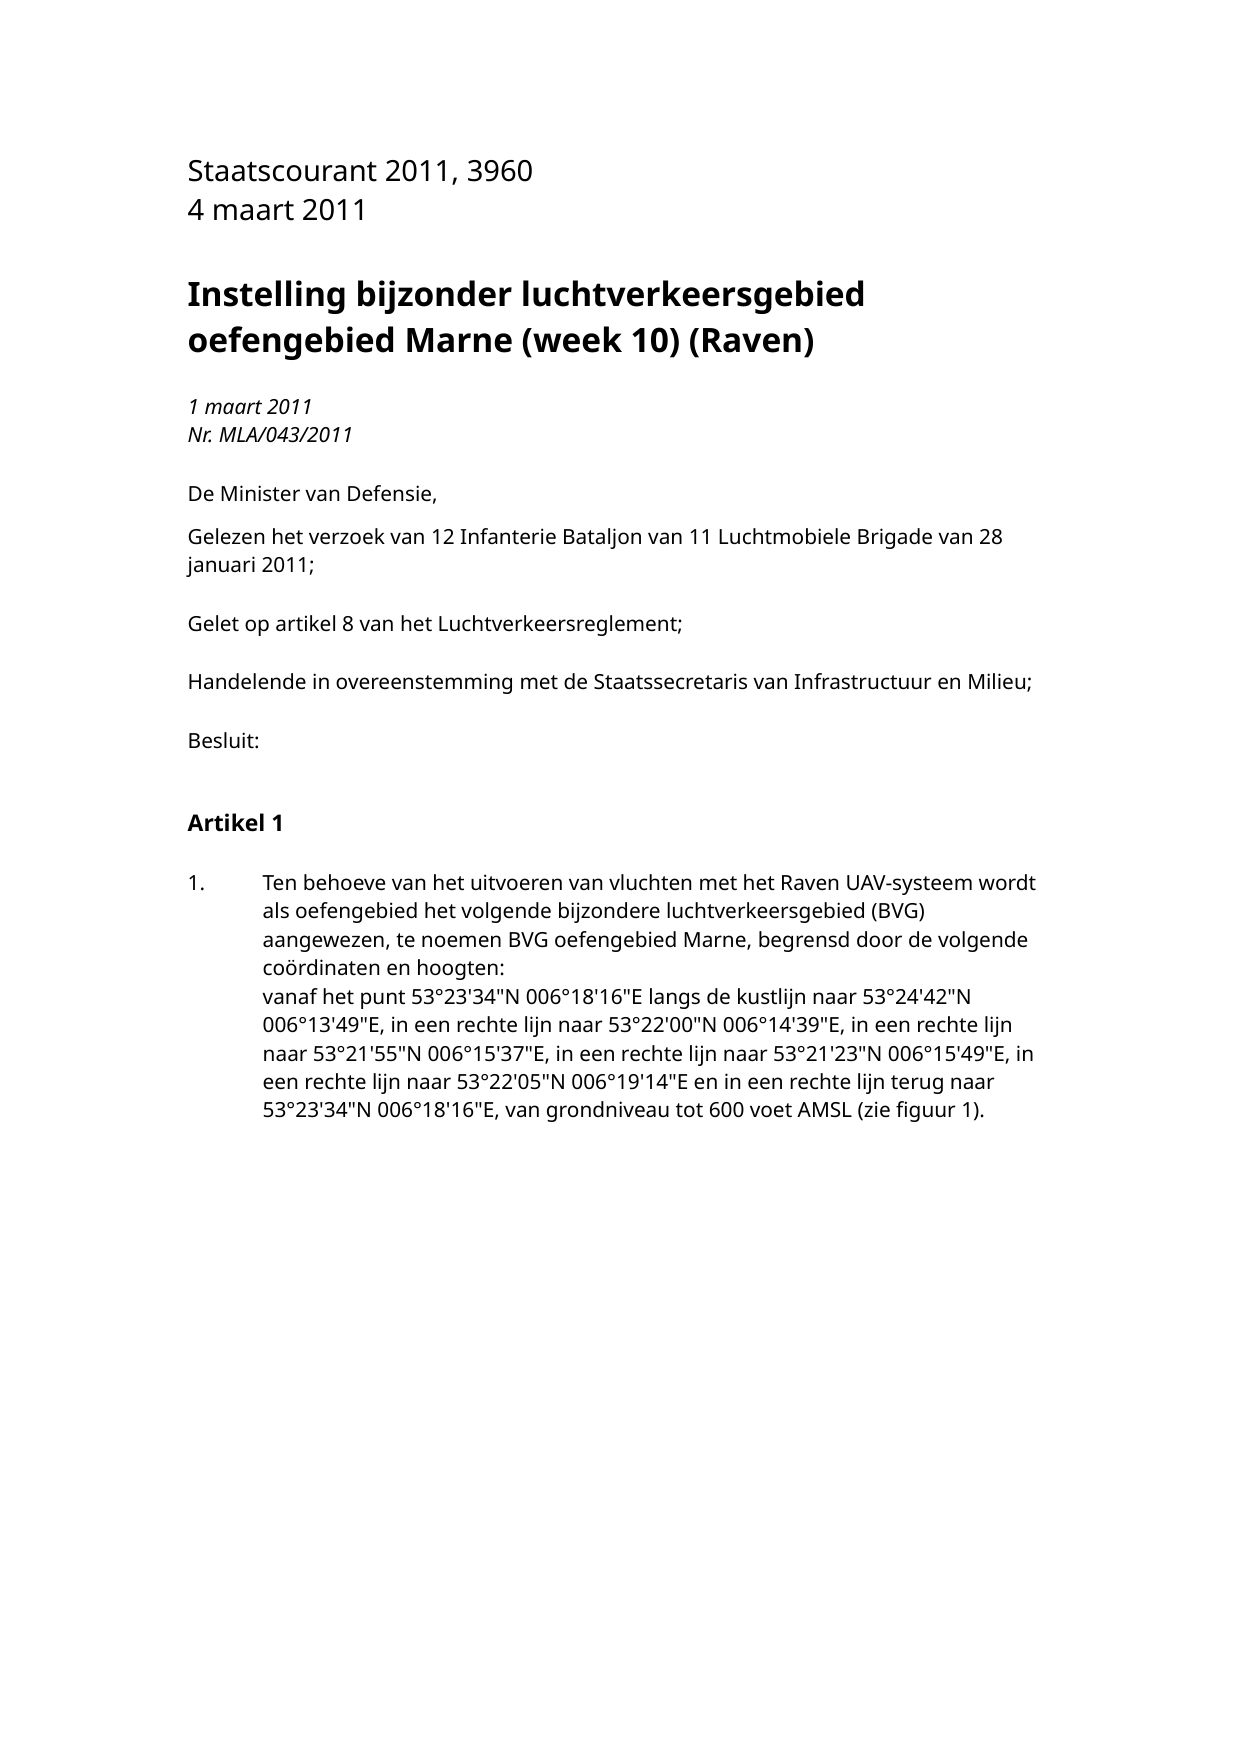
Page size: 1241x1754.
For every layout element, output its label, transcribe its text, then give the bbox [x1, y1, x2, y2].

text Gelezen het verzoek van 12 Infanterie Bataljon van 11 Luchtmobiele Brigade van 28 januari 2011; [187, 522, 1053, 579]
text 4 maart 2011 [187, 190, 1053, 229]
text Besluit: [187, 726, 1053, 754]
text Nr. MLA/043/2011 [187, 420, 1053, 449]
list Ten behoeve van het uitvoeren van vluchten met het Raven UAV-systeem wordt als oefengebied het volgende bijzondere luchtverkeersgebied (BVG) aangewezen, te noemen BVG oefengebied Marne, begrensd door de volgende coördinaten en hoogten: [187, 868, 1053, 982]
text Handelende in overeenstemming met de Staatssecretaris van Infrastructuur en Milieu; [187, 667, 1053, 696]
list vanaf het punt 53°23'34"N 006°18'16"E langs de kustlijn naar 53°24'42"N 006°13'49"E, in een rechte lijn naar 53°22'00"N 006°14'39"E, in een rechte lijn naar 53°21'55"N 006°15'37"E, in een rechte lijn naar 53°21'23"N 006°15'49"E, in een rechte lijn naar 53°22'05"N 006°19'14"E en in een rechte lijn terug naar 53°23'34"N 006°18'16"E, van grondniveau tot 600 voet AMSL (zie figuur 1). [187, 982, 1053, 1124]
subtitle Instelling bijzonder luchtverkeersgebied oefengebied Marne (week 10) (Raven) [187, 271, 1053, 362]
text 1 maart 2011 [187, 392, 1053, 420]
text De Minister van Defensie, [187, 479, 1053, 507]
text Staatscourant 2011, 3960 [187, 150, 1053, 190]
subtitle Artikel 1 [187, 807, 1053, 838]
text Gelet op artikel 8 van het Luchtverkeersreglement; [187, 609, 1053, 637]
